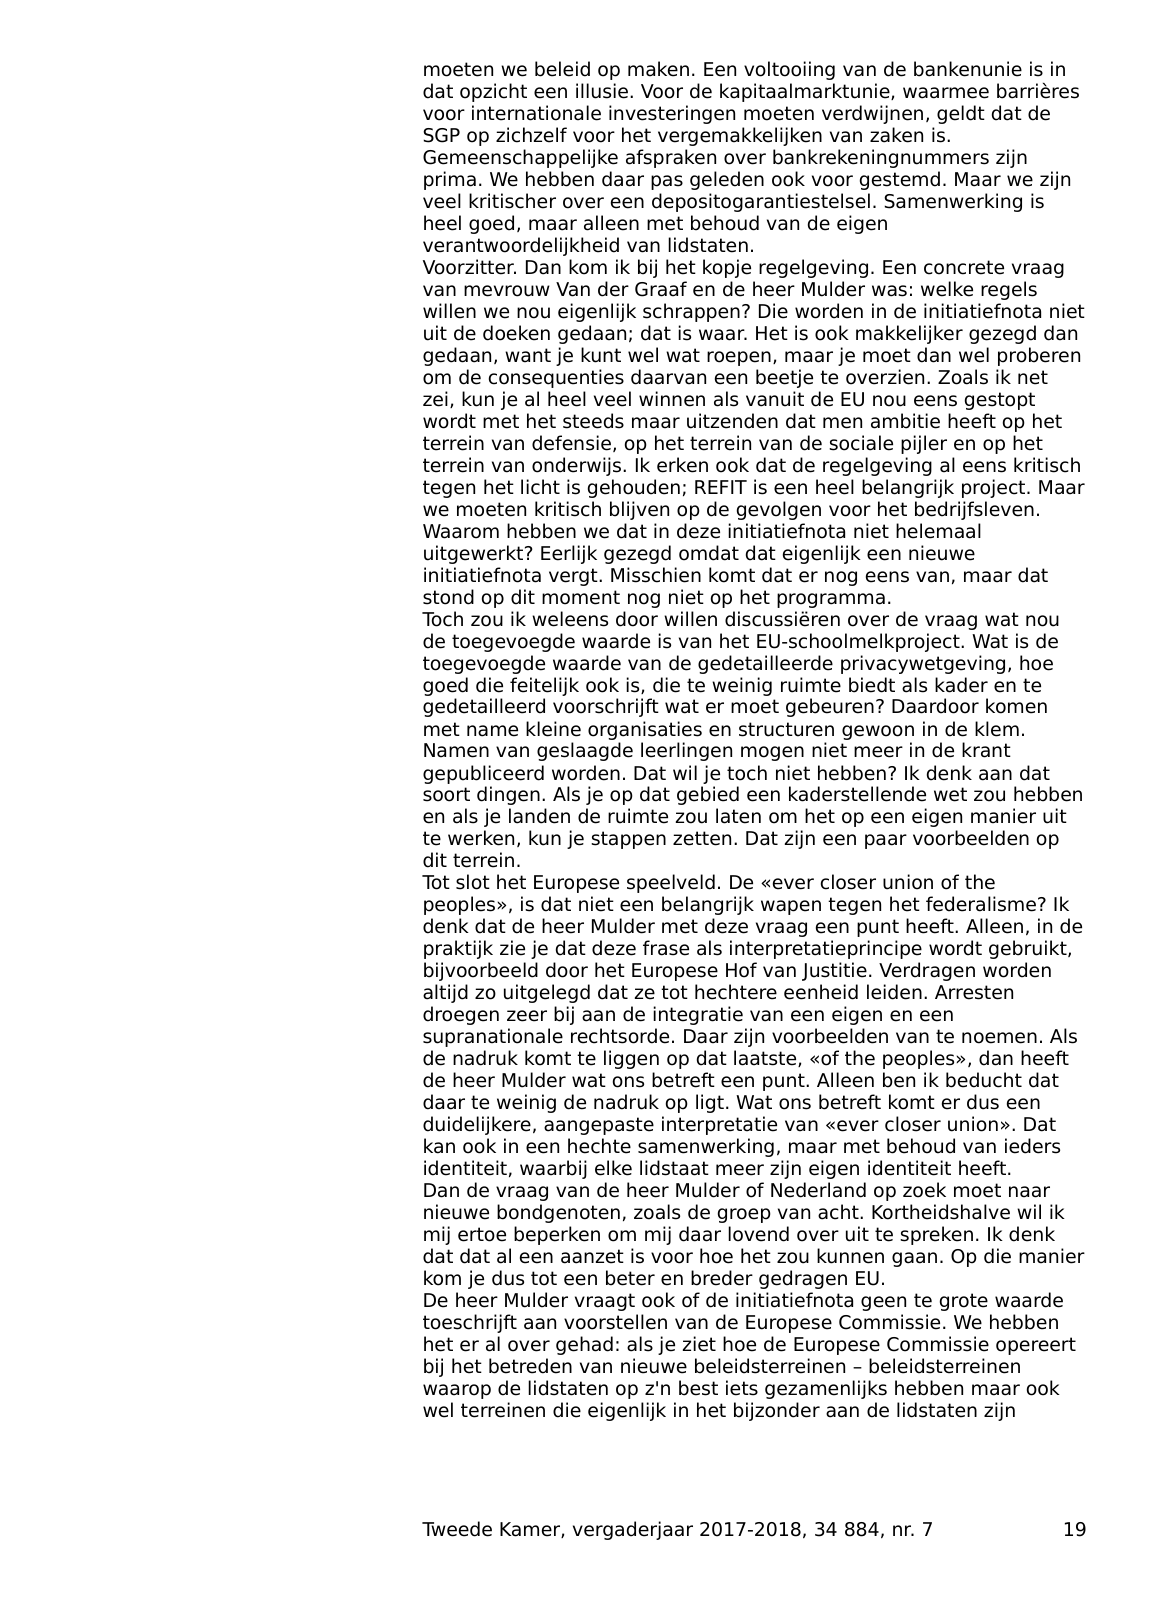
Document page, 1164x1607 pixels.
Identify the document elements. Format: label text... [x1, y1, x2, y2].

text Voorzitter. Dan kom ik bij het kopje regelgeving. Een concrete vraag van mevrouw Van der Graaf en de heer Mulder was: welke regels willen we nou eigenlijk schrappen? Die worden in de initiatiefnota niet uit de doeken gedaan; dat is waar. Het is ook makkelijker gezegd dan gedaan, want je kunt wel wat roepen, maar je moet dan wel proberen om de consequenties daarvan een beetje te overzien. Zoals ik net zei, kun je al heel veel winnen als vanuit de EU nou eens gestopt wordt met het steeds maar uitzenden dat men ambitie heeft op het terrein van defensie, op het terrein van de sociale pijler en op het terrein van onderwijs. Ik erken ook dat de regelgeving al eens kritisch tegen het licht is gehouden; REFIT is een heel belangrijk project. Maar we moeten kritisch blijven op de gevolgen voor het bedrijfsleven. Waarom hebben we dat in deze initiatiefnota niet helemaal uitgewerkt? Eerlijk gezegd omdat dat eigenlijk een nieuwe initiatiefnota vergt. Misschien komt dat er nog eens van, maar dat stond op dit moment nog niet op het programma. [422, 257, 1087, 608]
text Toch zou ik weleens door willen discussiëren over de vraag wat nou de toegevoegde waarde is van het EU-schoolmelkproject. Wat is de toegevoegde waarde van de gedetailleerde privacywetgeving, hoe goed die feitelijk ook is, die te weinig ruimte biedt als kader en te gedetailleerd voorschrijft wat er moet gebeuren? Daardoor komen met name kleine organisaties en structuren gewoon in de klem. Namen van geslaagde leerlingen mogen niet meer in de krant gepubliceerd worden. Dat wil je toch niet hebben? Ik denk aan dat soort dingen. Als je op dat gebied een kaderstellende wet zou hebben en als je landen de ruimte zou laten om het op een eigen manier uit te werken, kun je stappen zetten. Dat zijn een paar voorbeelden op dit terrein. [422, 608, 1087, 872]
text De heer Mulder vraagt ook of de initiatiefnota geen te grote waarde toeschrijft aan voorstellen van de Europese Commissie. We hebben het er al over gehad: als je ziet hoe de Europese Commissie opereert bij het betreden van nieuwe beleidsterreinen – beleidsterreinen waarop de lidstaten op z'n best iets gezamenlijks hebben maar ook wel terreinen die eigenlijk in het bijzonder aan de lidstaten zijn [422, 1290, 1087, 1422]
text Dan de vraag van de heer Mulder of Nederland op zoek moet naar nieuwe bondgenoten, zoals de groep van acht. Kortheidshalve wil ik mij ertoe beperken om mij daar lovend over uit te spreken. Ik denk dat dat al een aanzet is voor hoe het zou kunnen gaan. Op die manier kom je dus tot een beter en breder gedragen EU. [422, 1180, 1087, 1290]
text moeten we beleid op maken. Een voltooiing van de bankenunie is in dat opzicht een illusie. Voor de kapitaalmarktunie, waarmee barrières voor internationale investeringen moeten verdwijnen, geldt dat de SGP op zichzelf voor het vergemakkelijken van zaken is. Gemeenschappelijke afspraken over bankrekeningnummers zijn prima. We hebben daar pas geleden ook voor gestemd. Maar we zijn veel kritischer over een depositogarantiestelsel. Samenwerking is heel goed, maar alleen met behoud van de eigen verantwoordelijkheid van lidstaten. [422, 59, 1087, 257]
text Tot slot het Europese speelveld. De «ever closer union of the peoples», is dat niet een belangrijk wapen tegen het federalisme? Ik denk dat de heer Mulder met deze vraag een punt heeft. Alleen, in de praktijk zie je dat deze frase als interpretatieprincipe wordt gebruikt, bijvoorbeeld door het Europese Hof van Justitie. Verdragen worden altijd zo uitgelegd dat ze tot hechtere eenheid leiden. Arresten droegen zeer bij aan de integratie van een eigen en een supranationale rechtsorde. Daar zijn voorbeelden van te noemen. Als de nadruk komt te liggen op dat laatste, «of the peoples», dan heeft de heer Mulder wat ons betreft een punt. Alleen ben ik beducht dat daar te weinig de nadruk op ligt. Wat ons betreft komt er dus een duidelijkere, aangepaste interpretatie van «ever closer union». Dat kan ook in een hechte samenwerking, maar met behoud van ieders identiteit, waarbij elke lidstaat meer zijn eigen identiteit heeft. [422, 872, 1087, 1180]
